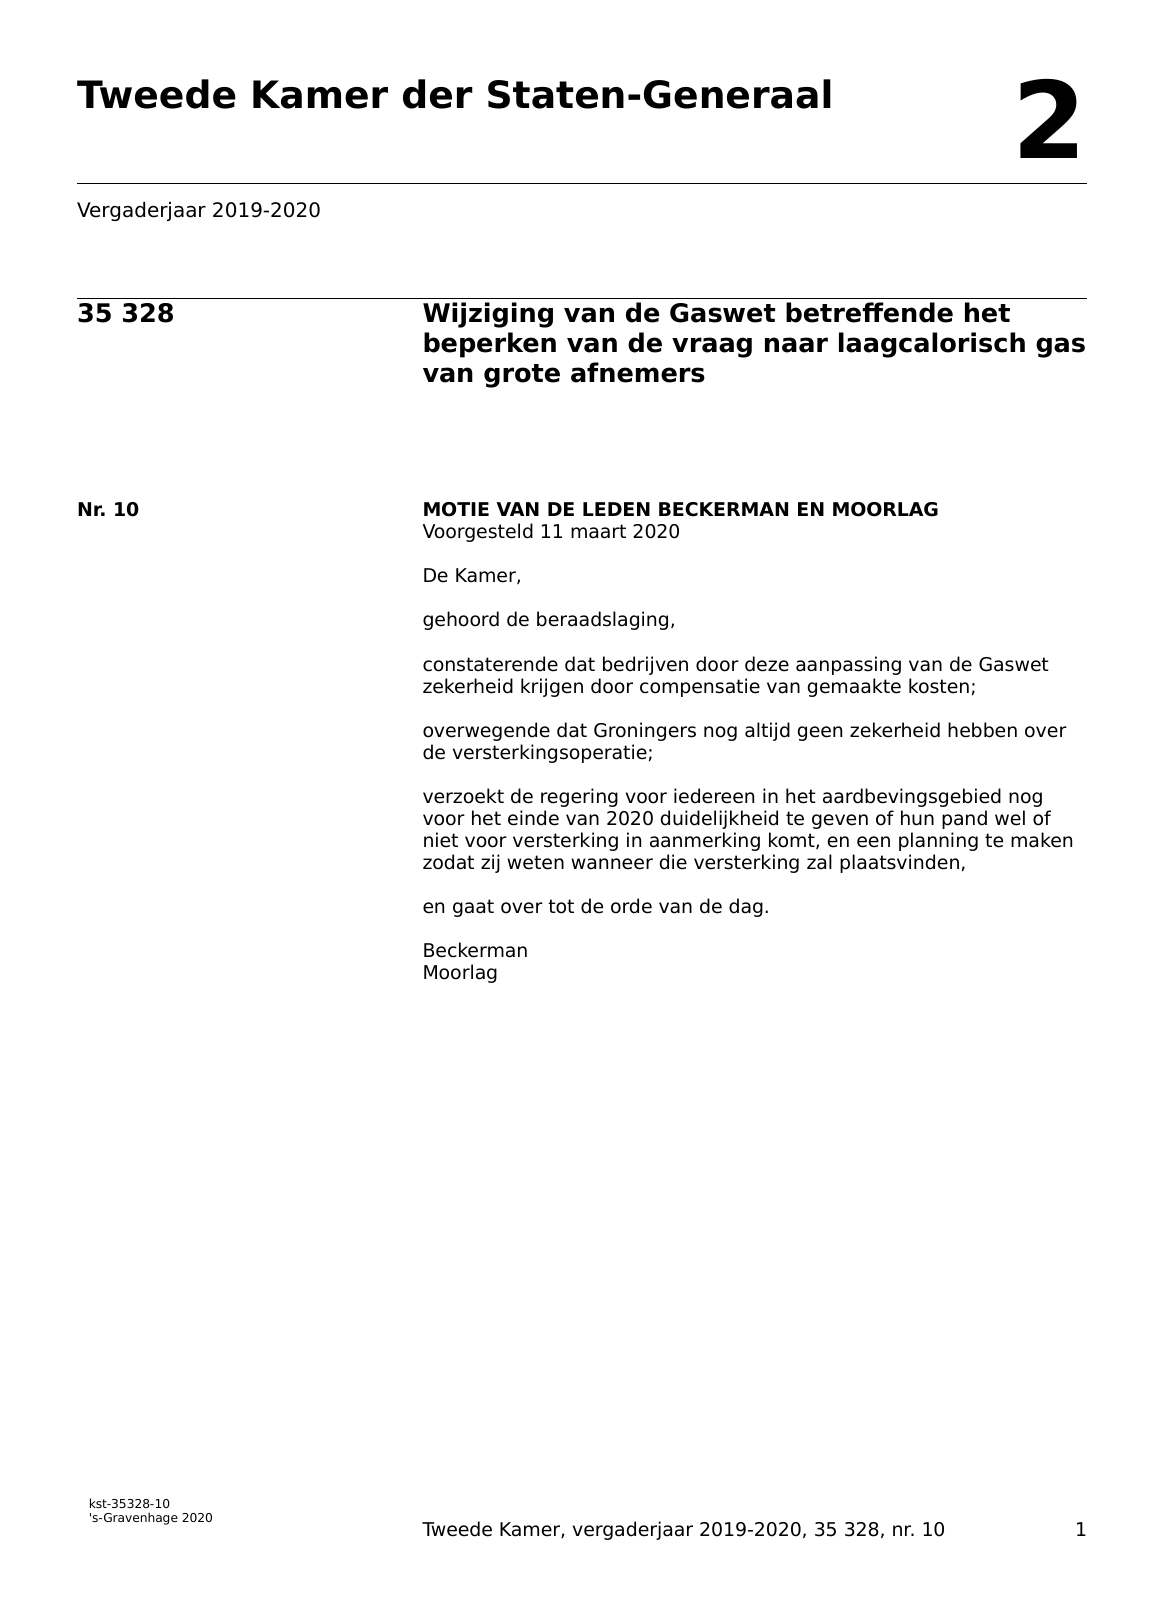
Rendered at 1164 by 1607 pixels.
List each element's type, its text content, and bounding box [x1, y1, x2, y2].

subtitle Nr. 10 MOTIE VAN DE LEDEN BECKERMAN EN MOORLAG [77, 499, 1087, 521]
text verzoekt de regering voor iedereen in het aardbevingsgebied nog voor het einde van 2020 duidelijkheid te geven of hun pand wel of niet voor versterking in aanmerking komt, en een planning te maken zodat zij weten wanneer die versterking zal plaatsvinden, [422, 786, 1087, 874]
table_cell Vergaderjaar 2019-2020 [77, 184, 1087, 298]
text kst-35328-10 [88, 1497, 323, 1511]
text Beckerman [422, 940, 1087, 962]
text overwegende dat Groningers nog altijd geen zekerheid hebben over de versterkingsoperatie; [422, 720, 1087, 764]
text constaterende dat bedrijven door deze aanpassing van de Gaswet zekerheid krijgen door compensatie van gemaakte kosten; [422, 653, 1087, 697]
subtitle 35 328 Wijziging van de Gaswet betreffende het beperken van de vraag naar laagcalorisch gas van grote afnemers [77, 299, 1087, 388]
table_header Tweede Kamer der Staten-Generaal [77, 59, 886, 183]
text 's-Gravenhage 2020 [88, 1511, 323, 1525]
table_header 2 [886, 59, 1087, 183]
text De Kamer, [422, 565, 1087, 587]
text gehoord de beraadslaging, [422, 609, 1087, 631]
text en gaat over tot de orde van de dag. [422, 896, 1087, 918]
text Voorgesteld 11 maart 2020 [422, 521, 1087, 543]
text Moorlag [422, 962, 1087, 984]
